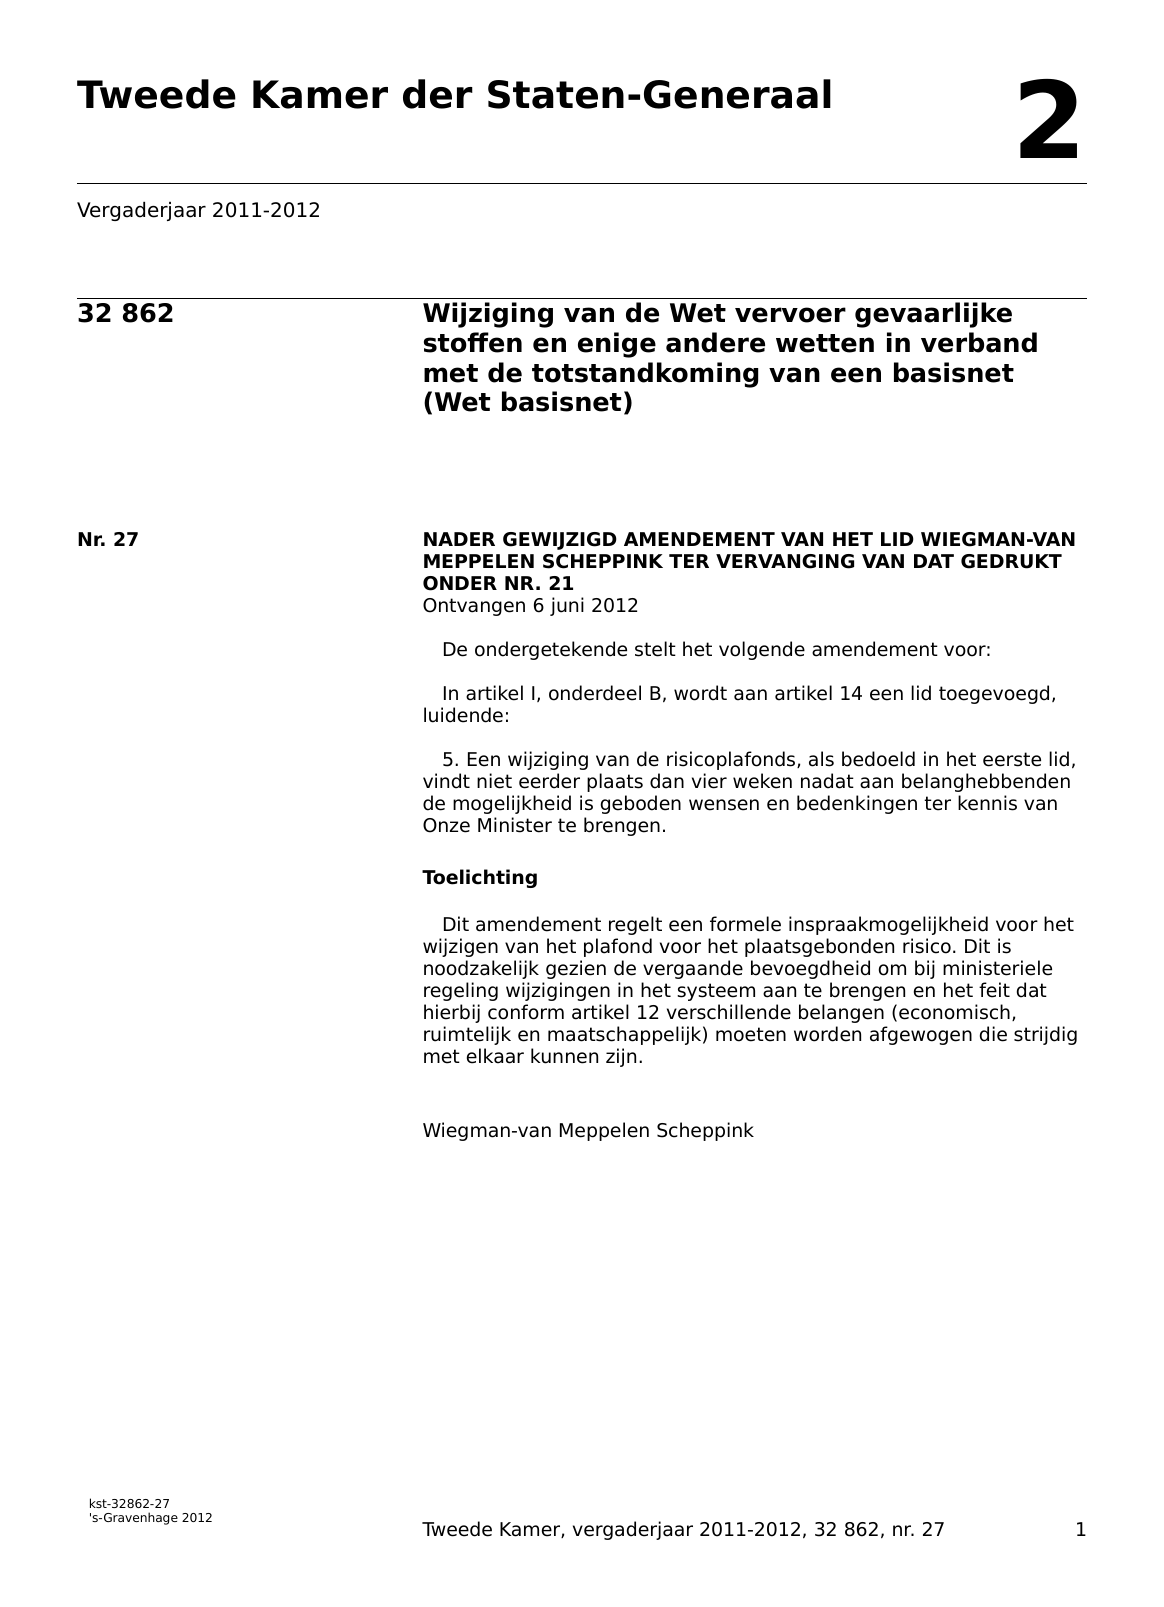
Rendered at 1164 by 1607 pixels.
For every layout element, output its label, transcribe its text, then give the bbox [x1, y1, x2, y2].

text kst-32862-27 [88, 1497, 323, 1511]
text De ondergetekende stelt het volgende amendement voor: [422, 639, 1087, 661]
text Wiegman-van Meppelen Scheppink [422, 1098, 1087, 1142]
table_header 2 [886, 59, 1087, 183]
text 5. Een wijziging van de risicoplafonds, als bedoeld in het eerste lid, vindt niet eerder plaats dan vier weken nadat aan belanghebbenden de mogelijkheid is geboden wensen en bedenkingen ter kennis van Onze Minister te brengen. [422, 749, 1087, 837]
text Ontvangen 6 juni 2012 [422, 595, 1087, 617]
subtitle Nr. 27 NADER GEWIJZIGD AMENDEMENT VAN HET LID WIEGMAN-VAN MEPPELEN SCHEPPINK TER VERVANGING VAN DAT GEDRUKT ONDER NR. 21 [77, 529, 1087, 595]
text In artikel I, onderdeel B, wordt aan artikel 14 een lid toegevoegd, luidende: [422, 683, 1087, 727]
text Dit amendement regelt een formele inspraakmogelijkheid voor het wijzigen van het plafond voor het plaatsgebonden risico. Dit is noodzakelijk gezien de vergaande bevoegdheid om bij ministeriele regeling wijzigingen in het systeem aan te brengen en het feit dat hierbij conform artikel 12 verschillende belangen (economisch, ruimtelijk en maatschappelijk) moeten worden afgewogen die strijdig met elkaar kunnen zijn. [422, 914, 1087, 1068]
table_cell Vergaderjaar 2011-2012 [77, 184, 1087, 298]
subtitle Toelichting [422, 867, 1087, 889]
text 's-Gravenhage 2012 [88, 1511, 323, 1525]
subtitle 32 862 Wijziging van de Wet vervoer gevaarlijke stoffen en enige andere wetten in verband met de totstandkoming van een basisnet (Wet basisnet) [77, 299, 1087, 418]
table_header Tweede Kamer der Staten-Generaal [77, 59, 886, 183]
